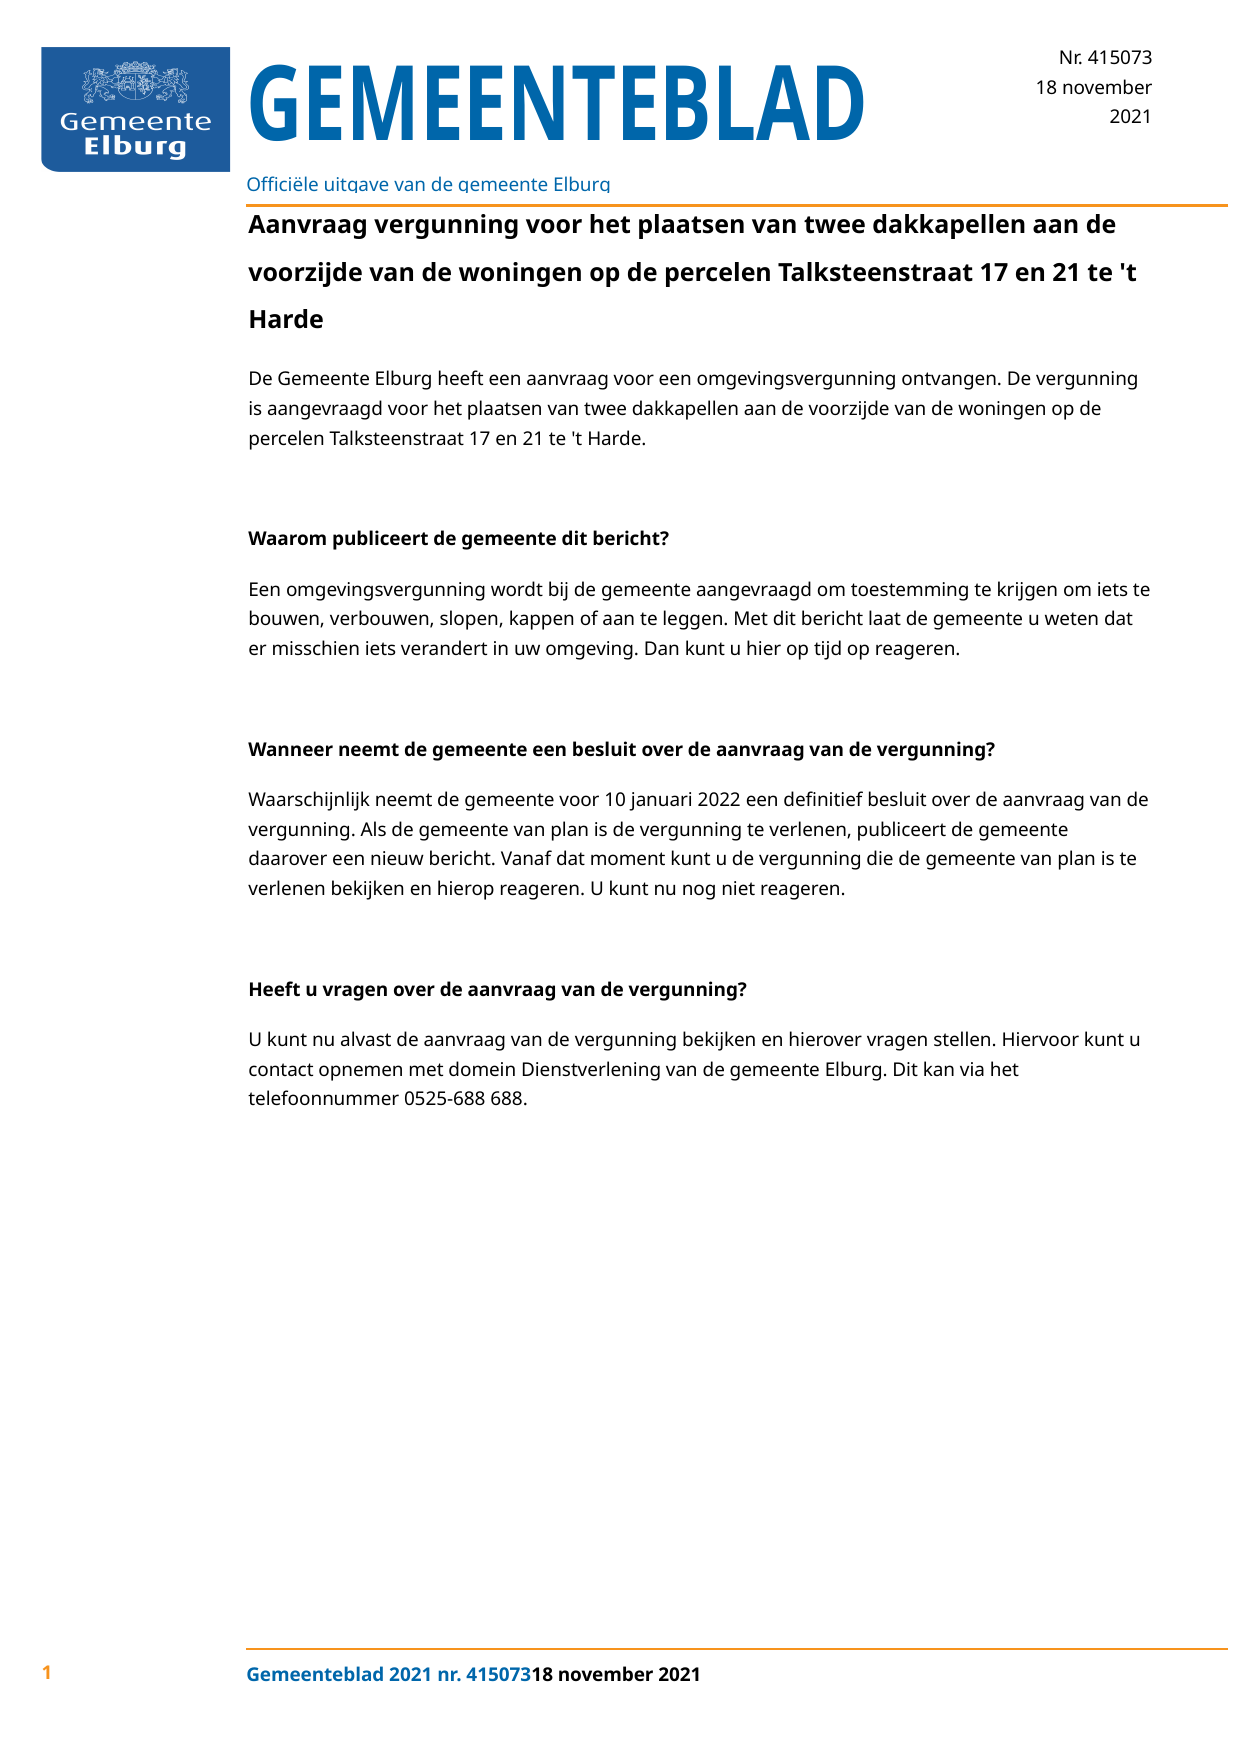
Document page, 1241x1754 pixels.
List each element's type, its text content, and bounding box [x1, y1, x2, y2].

text Een omgevingsvergunning wordt bij de gemeente aangevraagd om toestemming te krijgen om iets te bouwen, verbouwen, slopen, kappen of aan te leggen. Met dit bericht laat de gemeente u weten dat er misschien iets verandert in uw omgeving. Dan kunt u hier op tijd op reageren. [248, 576, 1152, 661]
text Waarschijnlijk neemt de gemeente voor 10 januari 2022 een definitief besluit over de aanvraag van de vergunning. Als de gemeente van plan is de vergunning te verlenen, publiceert de gemeente daarover een nieuw bericht. Vanaf dat moment kunt u de vergunning die de gemeente van plan is te verlenen bekijken en hierop reageren. U kunt nu nog niet reageren. [248, 786, 1152, 901]
text U kunt nu alvast de aanvraag van de vergunning bekijken en hierover vragen stellen. Hiervoor kunt u contact opnemen met domein Dienstverlening van de gemeente Elburg. Dit kan via het telefoonnummer 0525-688 688. [248, 1026, 1152, 1111]
text Waarom publiceert de gemeente dit bericht? [248, 526, 1152, 551]
text Heeft u vragen over de aanvraag van de vergunning? [248, 976, 1152, 1002]
text Aanvraag vergunning voor het plaatsen van twee dakkapellen aan de voorzijde van de woningen op de percelen Talksteenstraat 17 en 21 te 't Harde [248, 207, 1152, 336]
picture [41, 47, 231, 172]
text De Gemeente Elburg heeft een aanvraag voor een omgevingsvergunning ontvangen. De vergunning is aangevraagd voor het plaatsen van twee dakkapellen aan de voorzijde van de woningen op de percelen Talksteenstraat 17 en 21 te 't Harde. [248, 366, 1152, 450]
text Wanneer neemt de gemeente een besluit over de aanvraag van de vergunning? [248, 736, 1152, 762]
